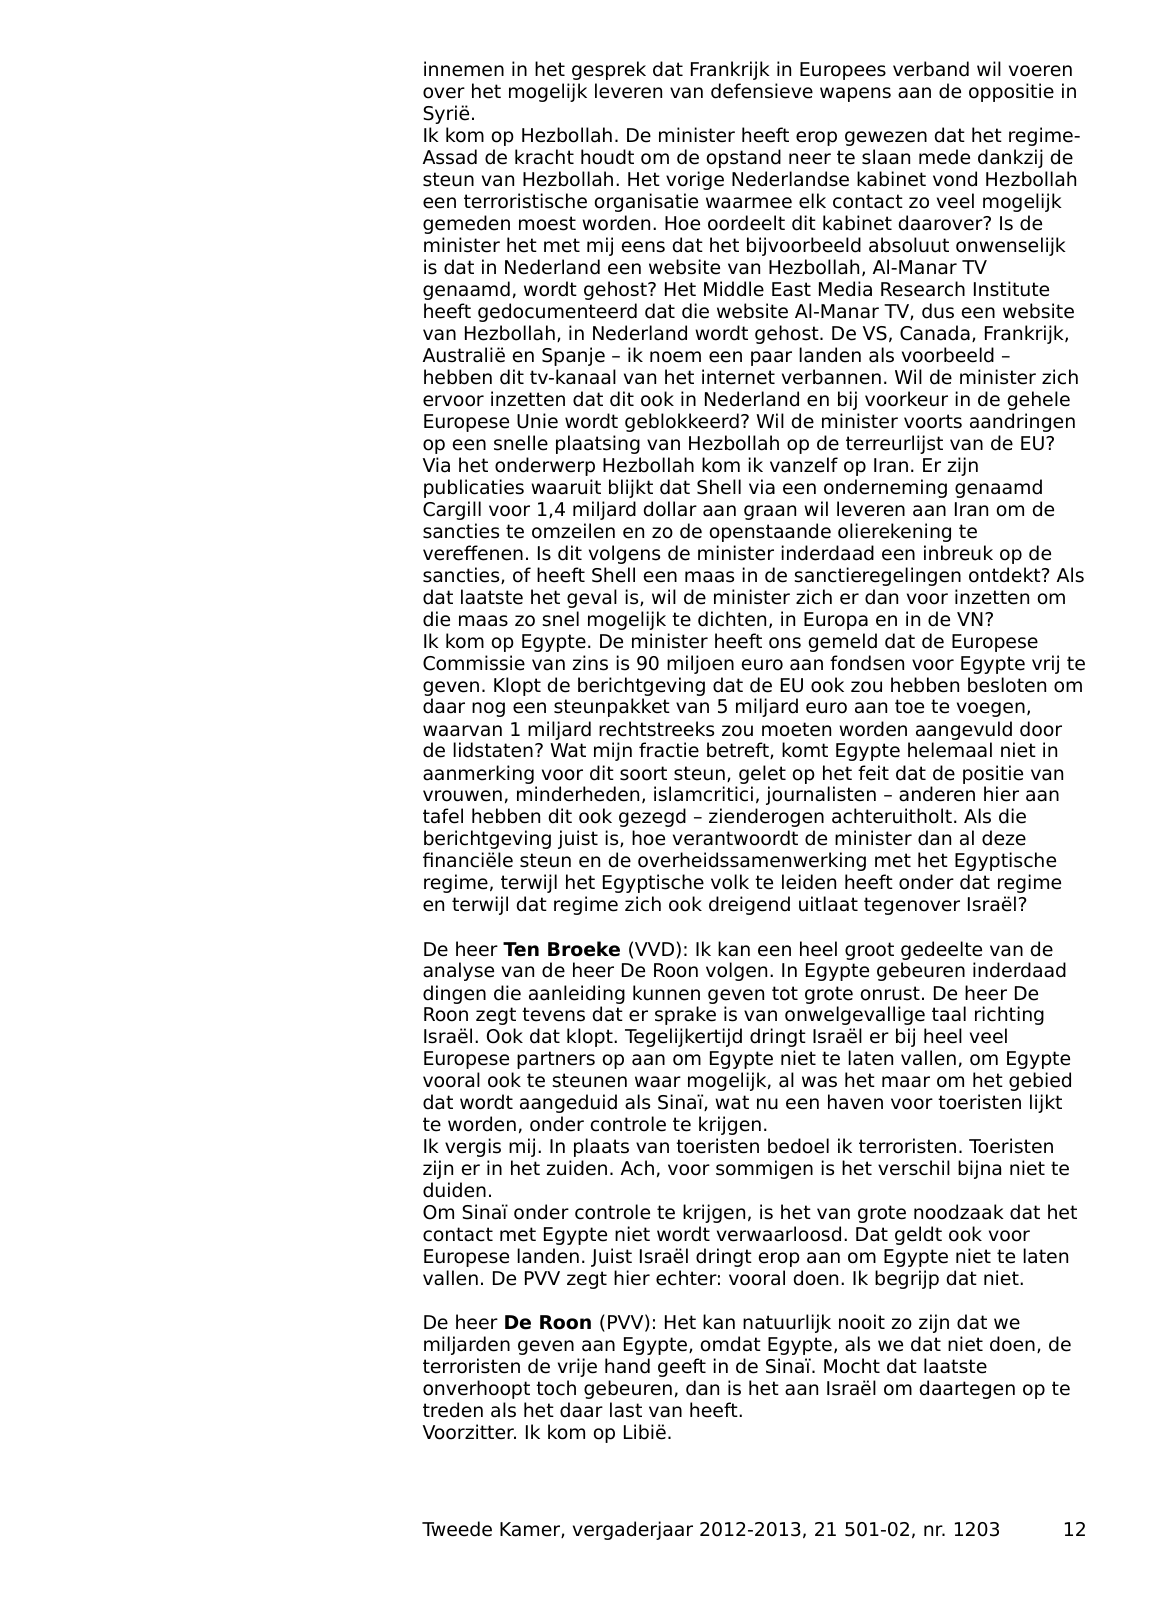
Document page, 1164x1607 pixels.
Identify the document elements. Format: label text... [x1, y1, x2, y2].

text De heer Ten Broeke (VVD): Ik kan een heel groot gedeelte van de analyse van de heer De Roon volgen. In Egypte gebeuren inderdaad dingen die aanleiding kunnen geven tot grote onrust. De heer De Roon zegt tevens dat er sprake is van onwelgevallige taal richting Israël. Ook dat klopt. Tegelijkertijd dringt Israël er bij heel veel Europese partners op aan om Egypte niet te laten vallen, om Egypte vooral ook te steunen waar mogelijk, al was het maar om het gebied dat wordt aangeduid als Sinaï, wat nu een haven voor toeristen lijkt te worden, onder controle te krijgen. [422, 938, 1087, 1136]
text innemen in het gesprek dat Frankrijk in Europees verband wil voeren over het mogelijk leveren van defensieve wapens aan de oppositie in Syrië. [422, 59, 1087, 125]
text De heer De Roon (PVV): Het kan natuurlijk nooit zo zijn dat we miljarden geven aan Egypte, omdat Egypte, als we dat niet doen, de terroristen de vrije hand geeft in de Sinaï. Mocht dat laatste onverhoopt toch gebeuren, dan is het aan Israël om daartegen op te treden als het daar last van heeft. [422, 1312, 1087, 1422]
text Ik kom op Egypte. De minister heeft ons gemeld dat de Europese Commissie van zins is 90 miljoen euro aan fondsen voor Egypte vrij te geven. Klopt de berichtgeving dat de EU ook zou hebben besloten om daar nog een steunpakket van 5 miljard euro aan toe te voegen, waarvan 1 miljard rechtstreeks zou moeten worden aangevuld door de lidstaten? Wat mijn fractie betreft, komt Egypte helemaal niet in aanmerking voor dit soort steun, gelet op het feit dat de positie van vrouwen, minderheden, islamcritici, journalisten – anderen hier aan tafel hebben dit ook gezegd – zienderogen achteruitholt. Als die berichtgeving juist is, hoe verantwoordt de minister dan al deze financiële steun en de overheidssamenwerking met het Egyptische regime, terwijl het Egyptische volk te leiden heeft onder dat regime en terwijl dat regime zich ook dreigend uitlaat tegenover Israël? [422, 631, 1087, 916]
text Om Sinaï onder controle te krijgen, is het van grote noodzaak dat het contact met Egypte niet wordt verwaarloosd. Dat geldt ook voor Europese landen. Juist Israël dringt erop aan om Egypte niet te laten vallen. De PVV zegt hier echter: vooral doen. Ik begrijp dat niet. [422, 1202, 1087, 1290]
text Ik vergis mij. In plaats van toeristen bedoel ik terroristen. Toeristen zijn er in het zuiden. Ach, voor sommigen is het verschil bijna niet te duiden. [422, 1136, 1087, 1202]
text Ik kom op Hezbollah. De minister heeft erop gewezen dat het regime-Assad de kracht houdt om de opstand neer te slaan mede dankzij de steun van Hezbollah. Het vorige Nederlandse kabinet vond Hezbollah een terroristische organisatie waarmee elk contact zo veel mogelijk gemeden moest worden. Hoe oordeelt dit kabinet daarover? Is de minister het met mij eens dat het bijvoorbeeld absoluut onwenselijk is dat in Nederland een website van Hezbollah, Al-Manar TV genaamd, wordt gehost? Het Middle East Media Research Institute heeft gedocumenteerd dat die website Al-Manar TV, dus een website van Hezbollah, in Nederland wordt gehost. De VS, Canada, Frankrijk, Australië en Spanje – ik noem een paar landen als voorbeeld – hebben dit tv-kanaal van het internet verbannen. Wil de minister zich ervoor inzetten dat dit ook in Nederland en bij voorkeur in de gehele Europese Unie wordt geblokkeerd? Wil de minister voorts aandringen op een snelle plaatsing van Hezbollah op de terreurlijst van de EU? [422, 125, 1087, 455]
text Via het onderwerp Hezbollah kom ik vanzelf op Iran. Er zijn publicaties waaruit blijkt dat Shell via een onderneming genaamd Cargill voor 1,4 miljard dollar aan graan wil leveren aan Iran om de sancties te omzeilen en zo de openstaande olierekening te vereffenen. Is dit volgens de minister inderdaad een inbreuk op de sancties, of heeft Shell een maas in de sanctieregelingen ontdekt? Als dat laatste het geval is, wil de minister zich er dan voor inzetten om die maas zo snel mogelijk te dichten, in Europa en in de VN? [422, 455, 1087, 631]
text Voorzitter. Ik kom op Libië. [422, 1422, 1087, 1444]
